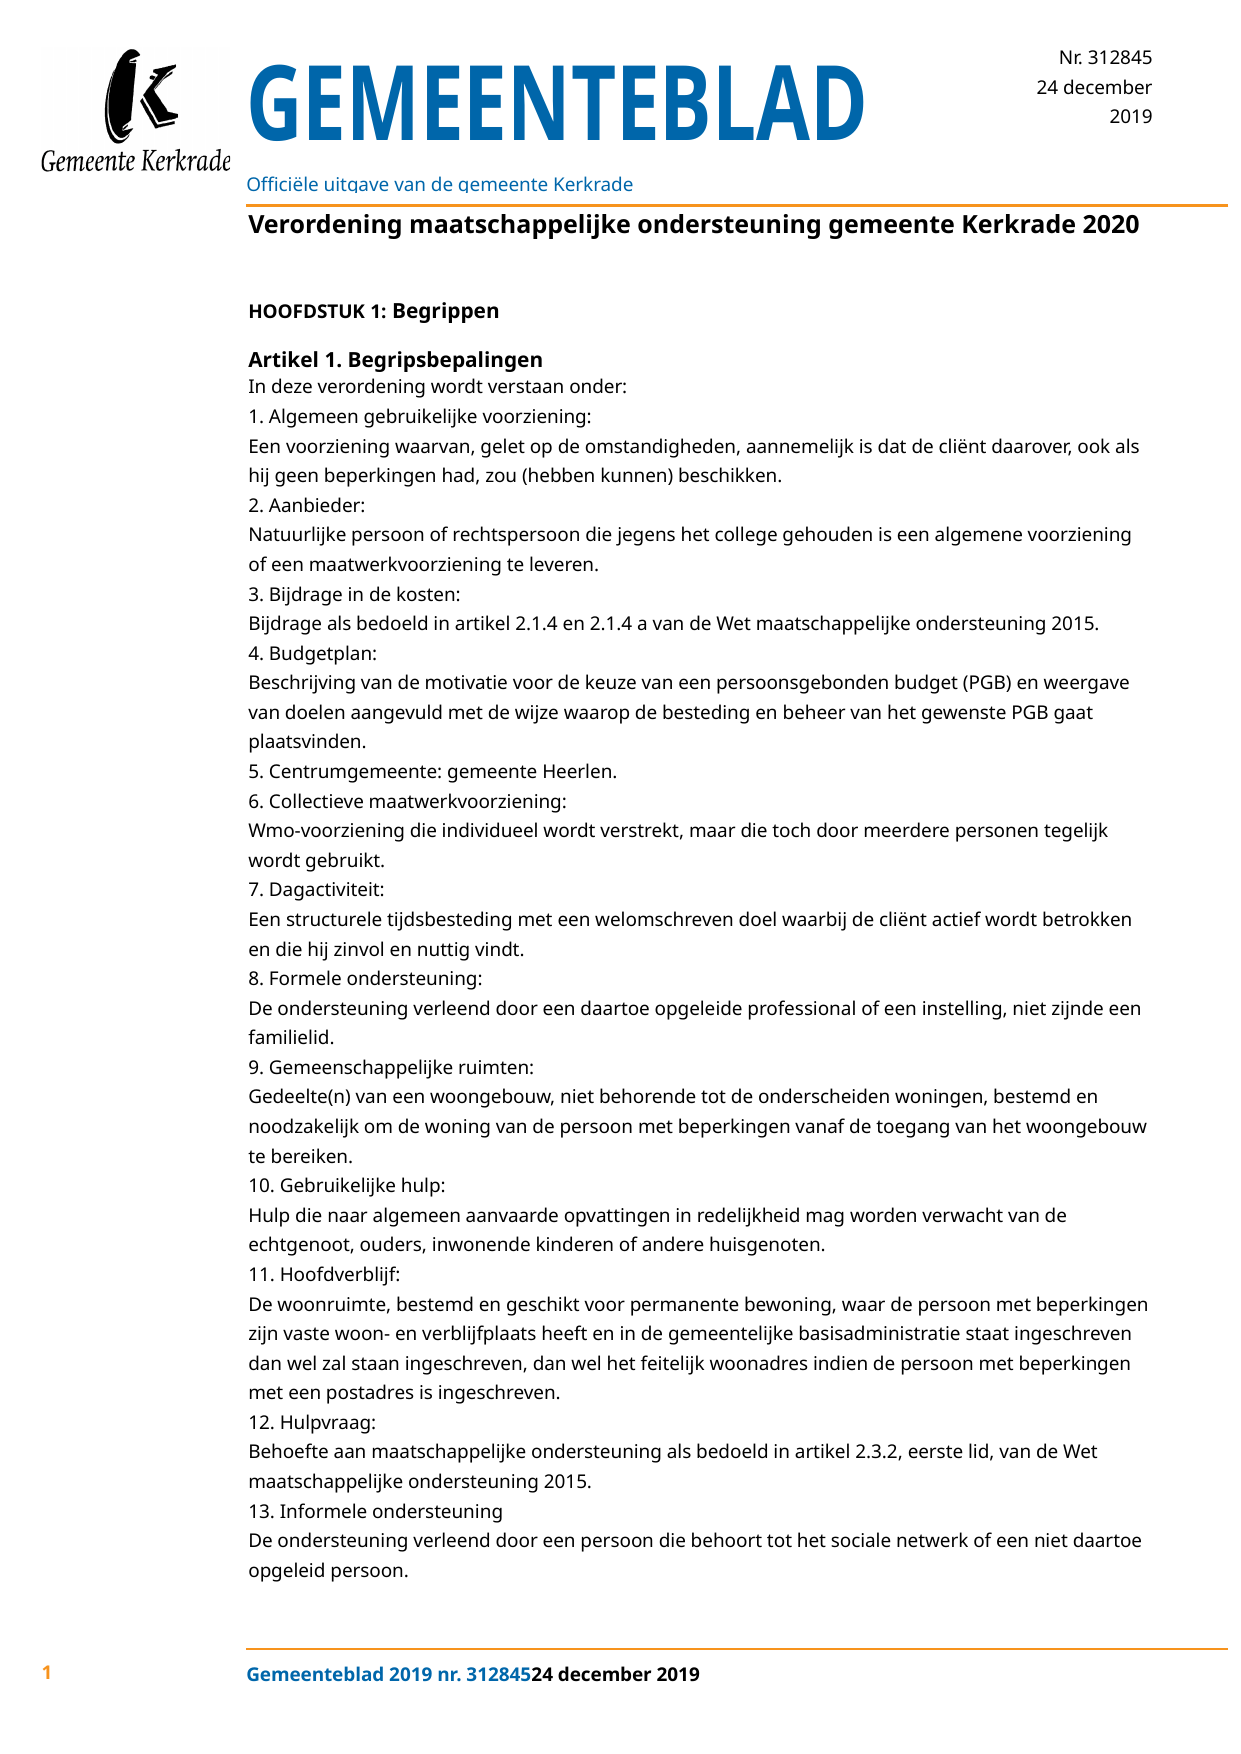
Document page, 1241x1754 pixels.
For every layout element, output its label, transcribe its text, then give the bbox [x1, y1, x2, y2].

text Bijdrage als bedoeld in artikel 2.1.4 en 2.1.4 a van de Wet maatschappelijke ondersteuning 2015. [248, 610, 1152, 636]
text Artikel 1. Begripsbepalingen [248, 345, 1152, 374]
text 6. Collectieve maatwerkvoorziening: [248, 788, 1152, 814]
text Verordening maatschappelijke ondersteuning gemeente Kerkrade 2020 [248, 207, 1152, 241]
text Een voorziening waarvan, gelet op de omstandigheden, aannemelijk is dat de cliënt daarover, ook als hij geen beperkingen had, zou (hebben kunnen) beschikken. [248, 433, 1152, 488]
text 3. Bijdrage in de kosten: [248, 581, 1152, 607]
text 4. Budgetplan: [248, 640, 1152, 666]
text Natuurlijke persoon of rechtspersoon die jegens het college gehouden is een algemene voorziening of een maatwerkvoorziening te leveren. [248, 522, 1152, 577]
text De woonruimte, bestemd en geschikt voor permanente bewoning, waar de persoon met beperkingen zijn vaste woon- en verblijfplaats heeft en in de gemeentelijke basisadministratie staat ingeschreven dan wel zal staan ingeschreven, dan wel het feitelijk woonadres indien de persoon met beperkingen met een postadres is ingeschreven. [248, 1291, 1152, 1405]
text De ondersteuning verleend door een persoon die behoort tot het sociale netwerk of een niet daartoe opgeleid persoon. [248, 1527, 1152, 1583]
text HOOFDSTUK 1: Begrippen [248, 296, 1152, 324]
picture [41, 47, 231, 172]
text Behoefte aan maatschappelijke ondersteuning als bedoeld in artikel 2.3.2, eerste lid, van de Wet maatschappelijke ondersteuning 2015. [248, 1439, 1152, 1494]
text Wmo-voorziening die individueel wordt verstrekt, maar die toch door meerdere personen tegelijk wordt gebruikt. [248, 817, 1152, 873]
text 1. Algemeen gebruikelijke voorziening: [248, 403, 1152, 429]
text 8. Formele ondersteuning: [248, 965, 1152, 991]
text In deze verordening wordt verstaan onder: [248, 374, 1152, 399]
text 10. Gebruikelijke hulp: [248, 1172, 1152, 1198]
text 11. Hoofdverblijf: [248, 1261, 1152, 1287]
text 13. Informele ondersteuning [248, 1498, 1152, 1524]
text 7. Dagactiviteit: [248, 877, 1152, 902]
text Hulp die naar algemeen aanvaarde opvattingen in redelijkheid mag worden verwacht van de echtgenoot, ouders, inwonende kinderen of andere huisgenoten. [248, 1202, 1152, 1257]
text 9. Gemeenschappelijke ruimten: [248, 1054, 1152, 1080]
text De ondersteuning verleend door een daartoe opgeleide professional of een instelling, niet zijnde een familielid. [248, 995, 1152, 1050]
text Gedeelte(n) van een woongebouw, niet behorende tot de onderscheiden woningen, bestemd en noodzakelijk om de woning van de persoon met beperkingen vanaf de toegang van het woongebouw te bereiken. [248, 1084, 1152, 1169]
text 2. Aanbieder: [248, 492, 1152, 518]
text 12. Hulpvraag: [248, 1409, 1152, 1435]
text Beschrijving van de motivatie voor de keuze van een persoonsgebonden budget (PGB) en weergave van doelen aangevuld met de wijze waarop de besteding en beheer van het gewenste PGB gaat plaatsvinden. [248, 669, 1152, 754]
text 5. Centrumgemeente: gemeente Heerlen. [248, 758, 1152, 784]
text Een structurele tijdsbesteding met een welomschreven doel waarbij de cliënt actief wordt betrokken en die hij zinvol en nuttig vindt. [248, 906, 1152, 962]
